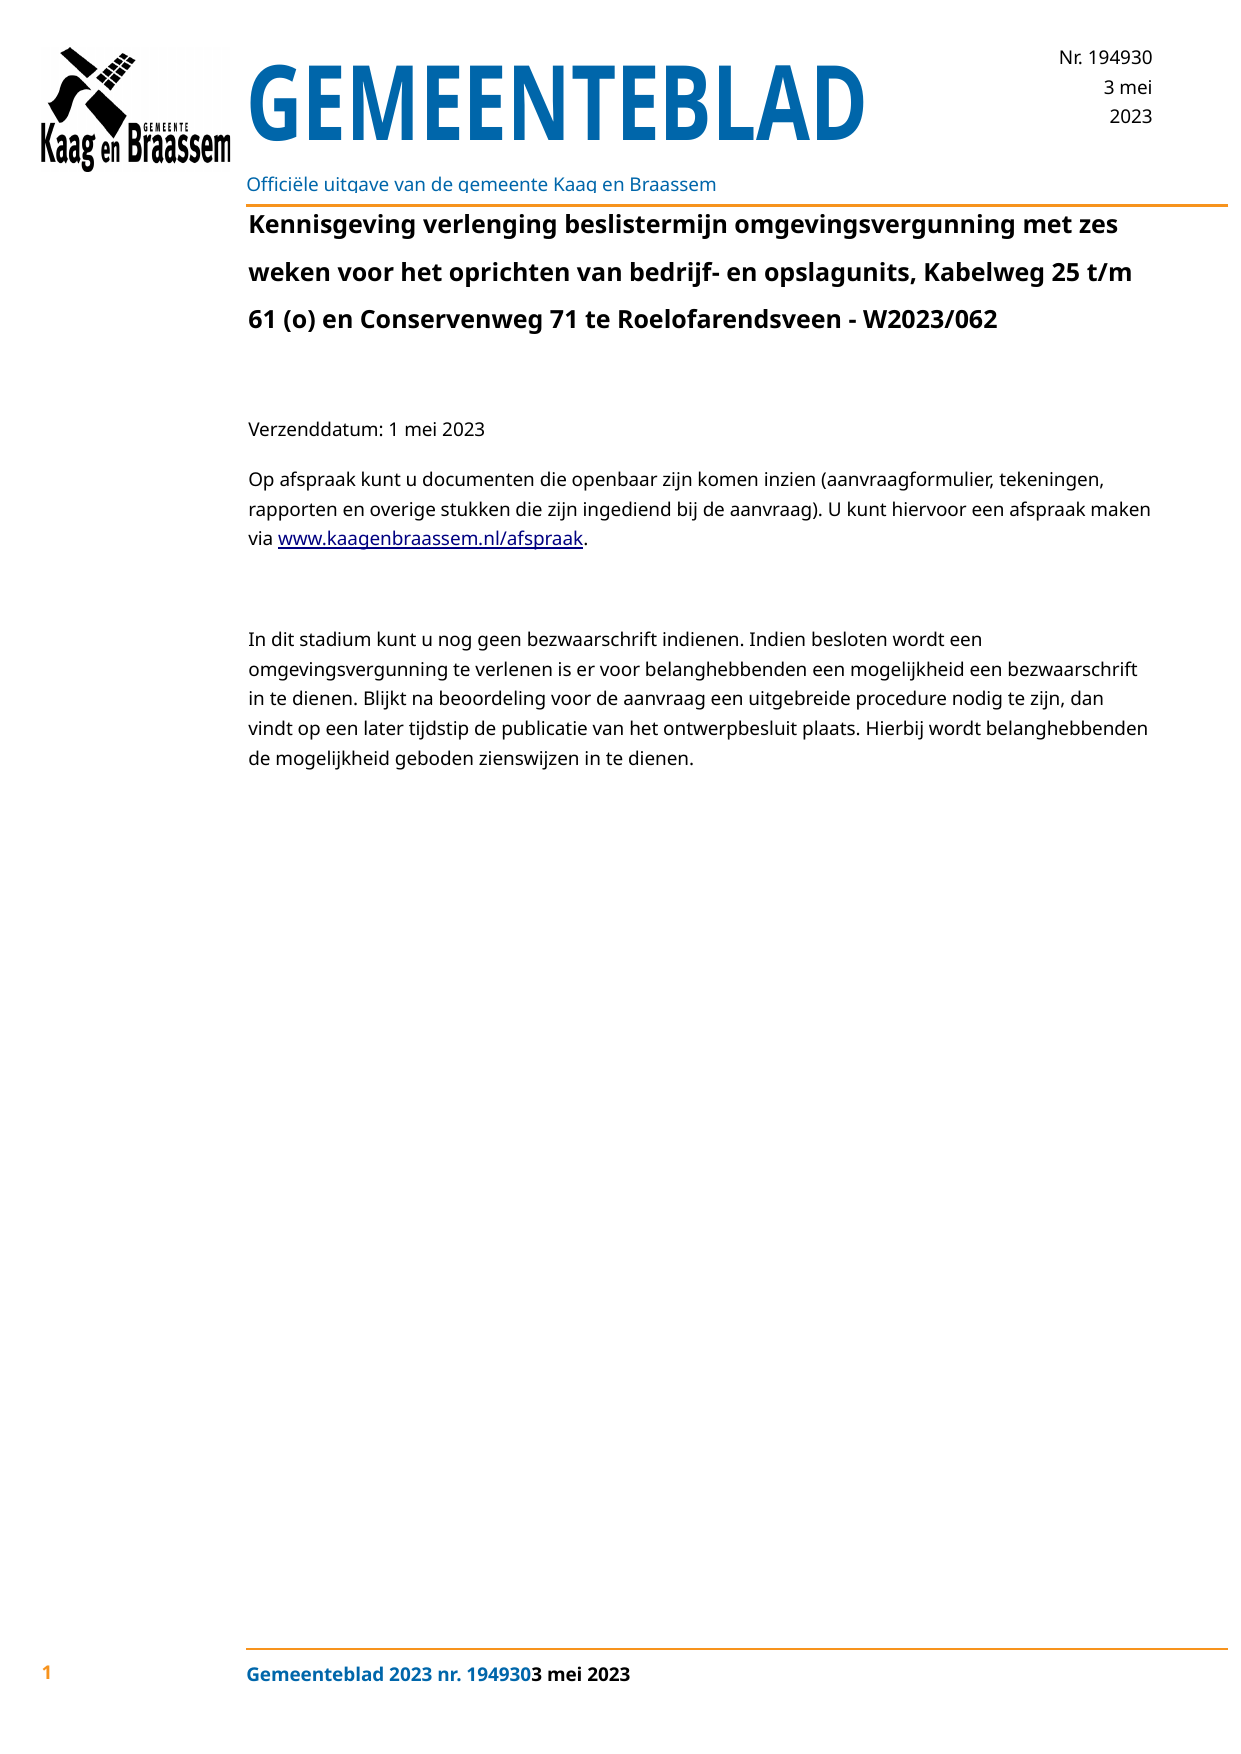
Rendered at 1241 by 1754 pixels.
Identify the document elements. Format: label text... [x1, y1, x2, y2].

text Op afspraak kunt u documenten die openbaar zijn komen inzien (aanvraagformulier, tekeningen, rapporten en overige stukken die zijn ingediend bij de aanvraag). U kunt hiervoor een afspraak maken via www.kaagenbraassem.nl/afspraak. [248, 466, 1152, 551]
text In dit stadium kunt u nog geen bezwaarschrift indienen. Indien besloten wordt een omgevingsvergunning te verlenen is er voor belanghebbenden een mogelijkheid een bezwaarschrift in te dienen. Blijkt na beoordeling voor de aanvraag een uitgebreide procedure nodig te zijn, dan vindt op een later tijdstip de publicatie van het ontwerpbesluit plaats. Hierbij wordt belanghebbenden de mogelijkheid geboden zienswijzen in te dienen. [248, 626, 1152, 770]
text Kennisgeving verlenging beslistermijn omgevingsvergunning met zes weken voor het oprichten van bedrijf- en opslagunits, Kabelweg 25 t/m 61 (o) en Conservenweg 71 te Roelofarendsveen - W2023/062 [248, 207, 1152, 336]
picture [41, 47, 231, 172]
text Verzenddatum: 1 mei 2023 [248, 416, 1152, 442]
